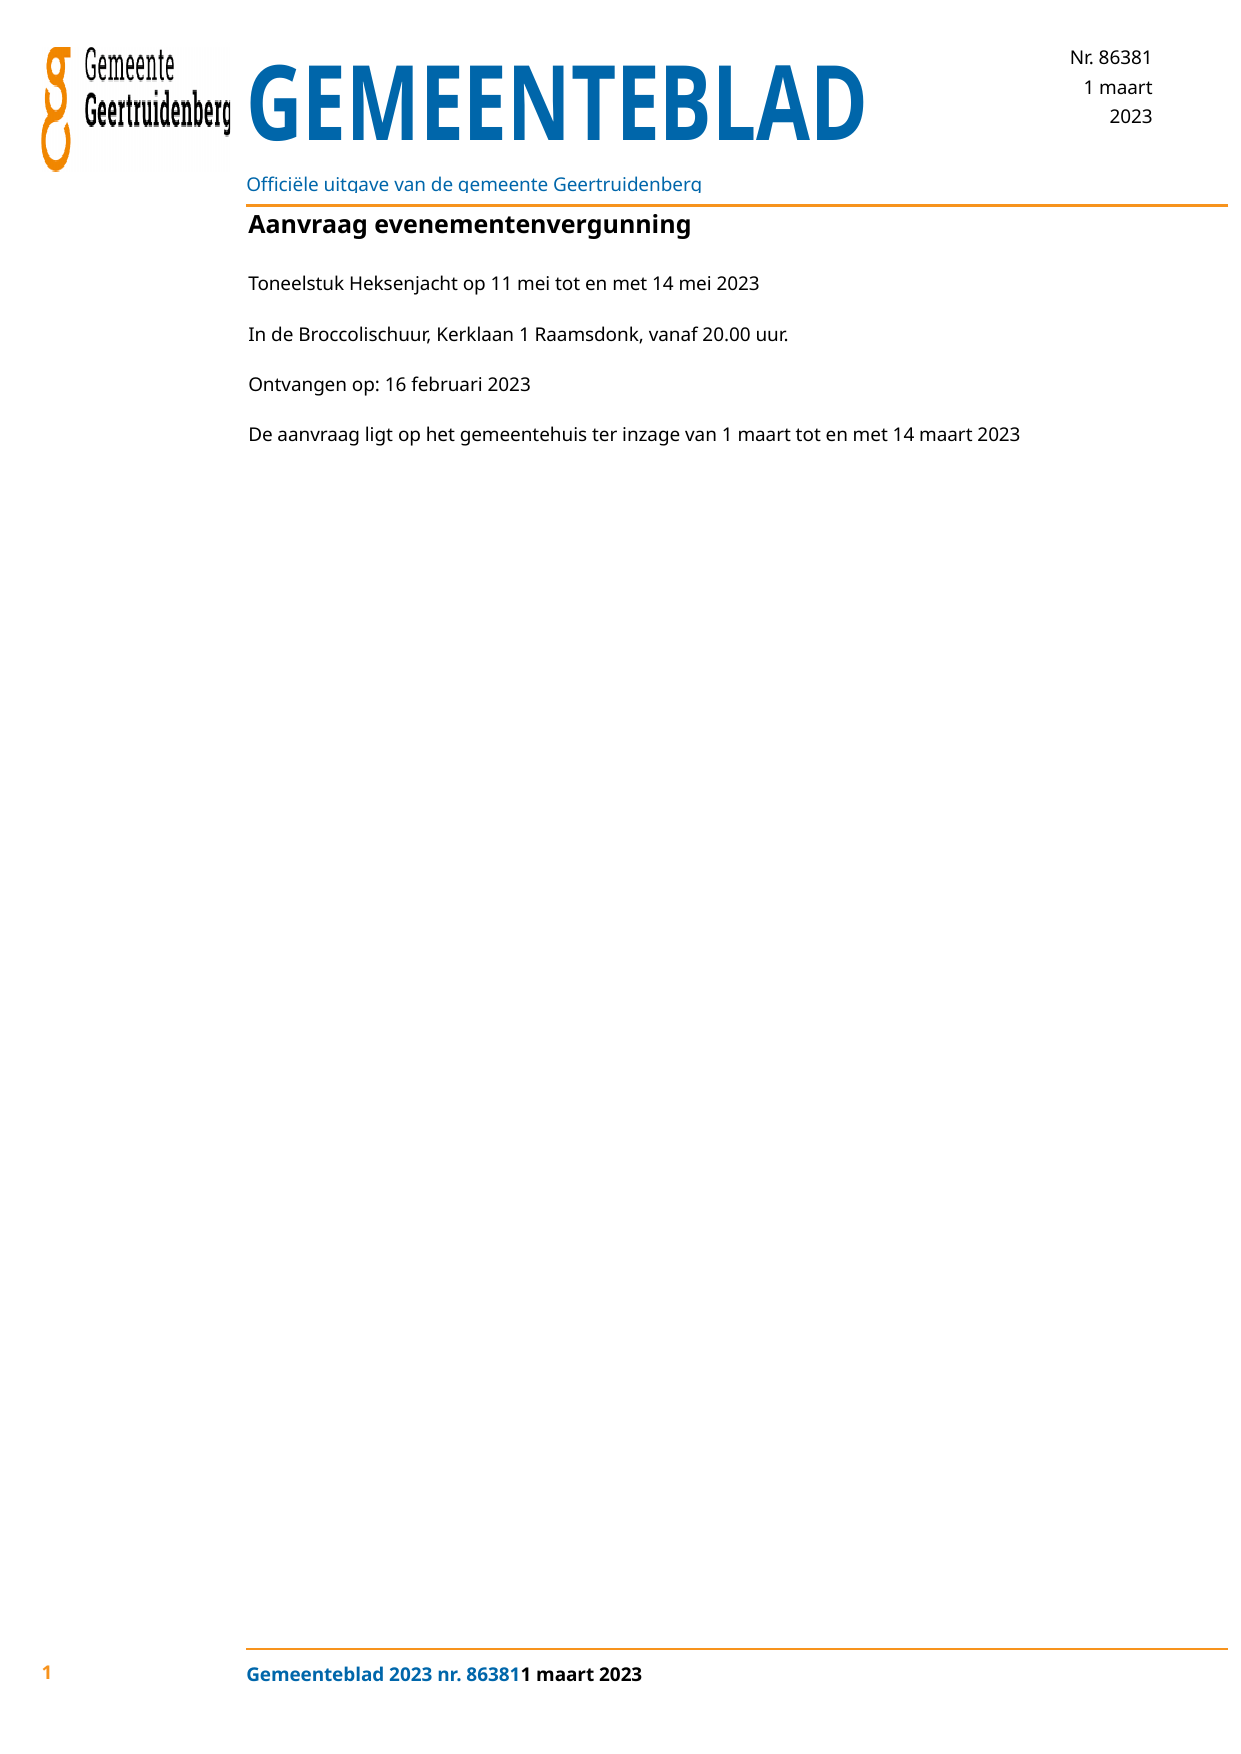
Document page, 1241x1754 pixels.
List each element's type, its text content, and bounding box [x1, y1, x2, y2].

text Toneelstuk Heksenjacht op 11 mei tot en met 14 mei 2023 [248, 270, 1152, 296]
picture [41, 47, 231, 172]
text Aanvraag evenementenvergunning [248, 207, 1152, 241]
text De aanvraag ligt op het gemeentehuis ter inzage van 1 maart tot en met 14 maart 2023 [248, 422, 1152, 447]
text Ontvangen op: 16 februari 2023 [248, 371, 1152, 397]
text In de Broccolischuur, Kerklaan 1 Raamsdonk, vanaf 20.00 uur. [248, 321, 1152, 346]
